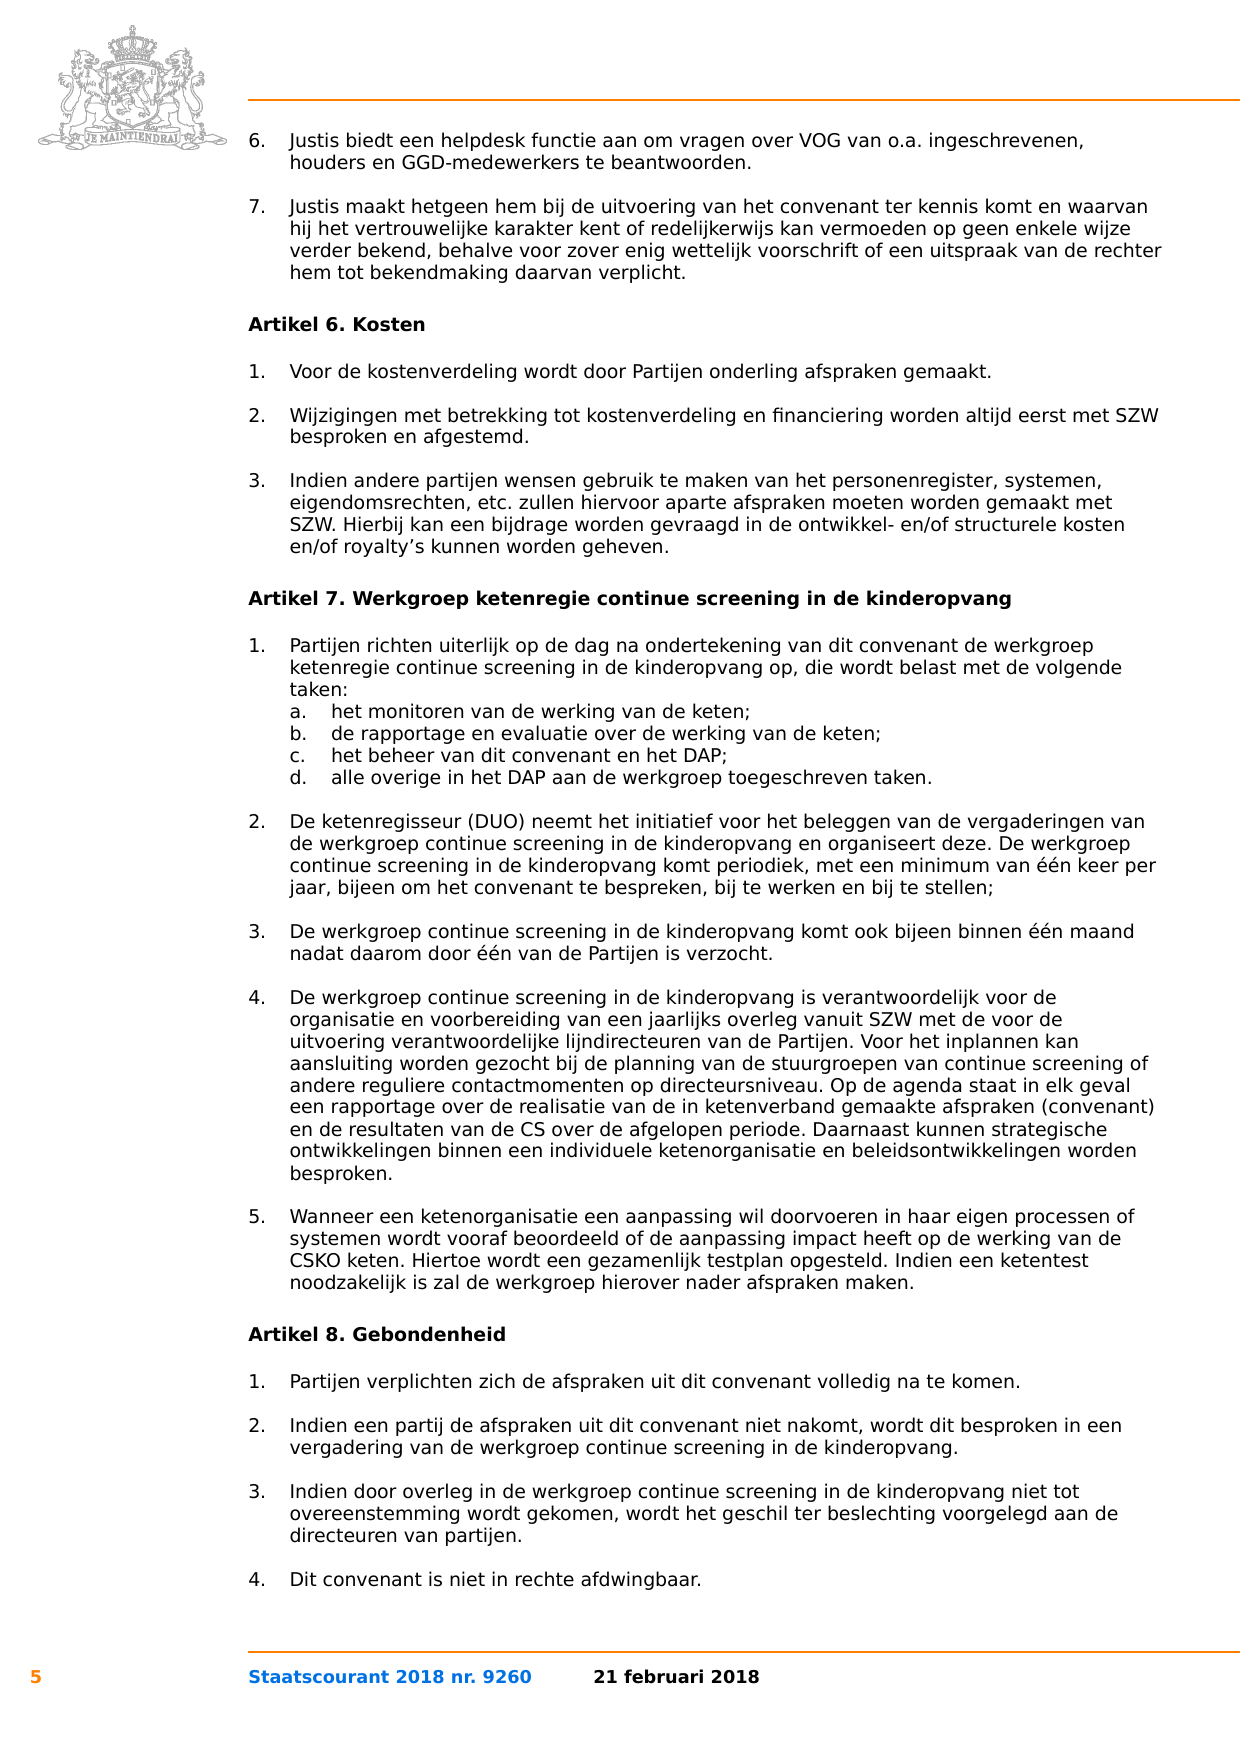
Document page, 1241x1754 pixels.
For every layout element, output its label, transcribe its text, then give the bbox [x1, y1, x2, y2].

text 1. Voor de kostenverdeling wordt door Partijen onderling afspraken gemaakt. [248, 361, 1163, 383]
picture [38, 25, 227, 150]
text c. het beheer van dit convenant en het DAP; [289, 745, 1163, 767]
text 1. Partijen richten uiterlijk op de dag na ondertekening van dit convenant de werkgroep ketenregie continue screening in de kinderopvang op, die wordt belast met de volgende taken: [248, 635, 1163, 701]
text 2. De ketenregisseur (DUO) neemt het initiatief voor het beleggen van de vergaderingen van de werkgroep continue screening in de kinderopvang en organiseert deze. De werkgroep continue screening in de kinderopvang komt periodiek, met een minimum van één keer per jaar, bijeen om het convenant te bespreken, bij te werken en bij te stellen; [248, 811, 1163, 899]
text 3. Indien door overleg in de werkgroep continue screening in de kinderopvang niet tot overeenstemming wordt gekomen, wordt het geschil ter beslechting voorgelegd aan de directeuren van partijen. [248, 1481, 1163, 1547]
subtitle Artikel 6. Kosten [248, 314, 1163, 336]
text d. alle overige in het DAP aan de werkgroep toegeschreven taken. [289, 767, 1163, 789]
text 3. De werkgroep continue screening in de kinderopvang komt ook bijeen binnen één maand nadat daarom door één van de Partijen is verzocht. [248, 921, 1163, 965]
subtitle Artikel 8. Gebondenheid [248, 1324, 1163, 1346]
text 1. Partijen verplichten zich de afspraken uit dit convenant volledig na te komen. [248, 1371, 1163, 1393]
text 3. Indien andere partijen wensen gebruik te maken van het personenregister, systemen, eigendomsrechten, etc. zullen hiervoor aparte afspraken moeten worden gemaakt met SZW. Hierbij kan een bijdrage worden gevraagd in de ontwikkel- en/of structurele kosten en/of royalty’s kunnen worden geheven. [248, 470, 1163, 558]
text 7. Justis maakt hetgeen hem bij de uitvoering van het convenant ter kennis komt en waarvan hij het vertrouwelijke karakter kent of redelijkerwijs kan vermoeden op geen enkele wijze verder bekend, behalve voor zover enig wettelijk voorschrift of een uitspraak van de rechter hem tot bekendmaking daarvan verplicht. [248, 196, 1163, 284]
text 4. Dit convenant is niet in rechte afdwingbaar. [248, 1569, 1163, 1591]
text 4. De werkgroep continue screening in de kinderopvang is verantwoordelijk voor de organisatie en voorbereiding van een jaarlijks overleg vanuit SZW met de voor de uitvoering verantwoordelijke lijndirecteuren van de Partijen. Voor het inplannen kan aansluiting worden gezocht bij de planning van de stuurgroepen van continue screening of andere reguliere contactmomenten op directeursniveau. Op de agenda staat in elk geval een rapportage over de realisatie van de in ketenverband gemaakte afspraken (convenant) en de resultaten van de CS over de afgelopen periode. Daarnaast kunnen strategische ontwikkelingen binnen een individuele ketenorganisatie en beleidsontwikkelingen worden besproken. [248, 987, 1163, 1184]
text 2. Wijzigingen met betrekking tot kostenverdeling en financiering worden altijd eerst met SZW besproken en afgestemd. [248, 404, 1163, 448]
subtitle Artikel 7. Werkgroep ketenregie continue screening in de kinderopvang [248, 588, 1163, 610]
text 5. Wanneer een ketenorganisatie een aanpassing wil doorvoeren in haar eigen processen of systemen wordt vooraf beoordeeld of de aanpassing impact heeft op de werking van de CSKO keten. Hiertoe wordt een gezamenlijk testplan opgesteld. Indien een ketentest noodzakelijk is zal de werkgroep hierover nader afspraken maken. [248, 1206, 1163, 1294]
text a. het monitoren van de werking van de keten; [289, 701, 1163, 723]
text b. de rapportage en evaluatie over de werking van de keten; [289, 723, 1163, 745]
text 2. Indien een partij de afspraken uit dit convenant niet nakomt, wordt dit besproken in een vergadering van de werkgroep continue screening in de kinderopvang. [248, 1415, 1163, 1459]
text 6. Justis biedt een helpdesk functie aan om vragen over VOG van o.a. ingeschrevenen, houders en GGD-medewerkers te beantwoorden. [248, 130, 1163, 174]
